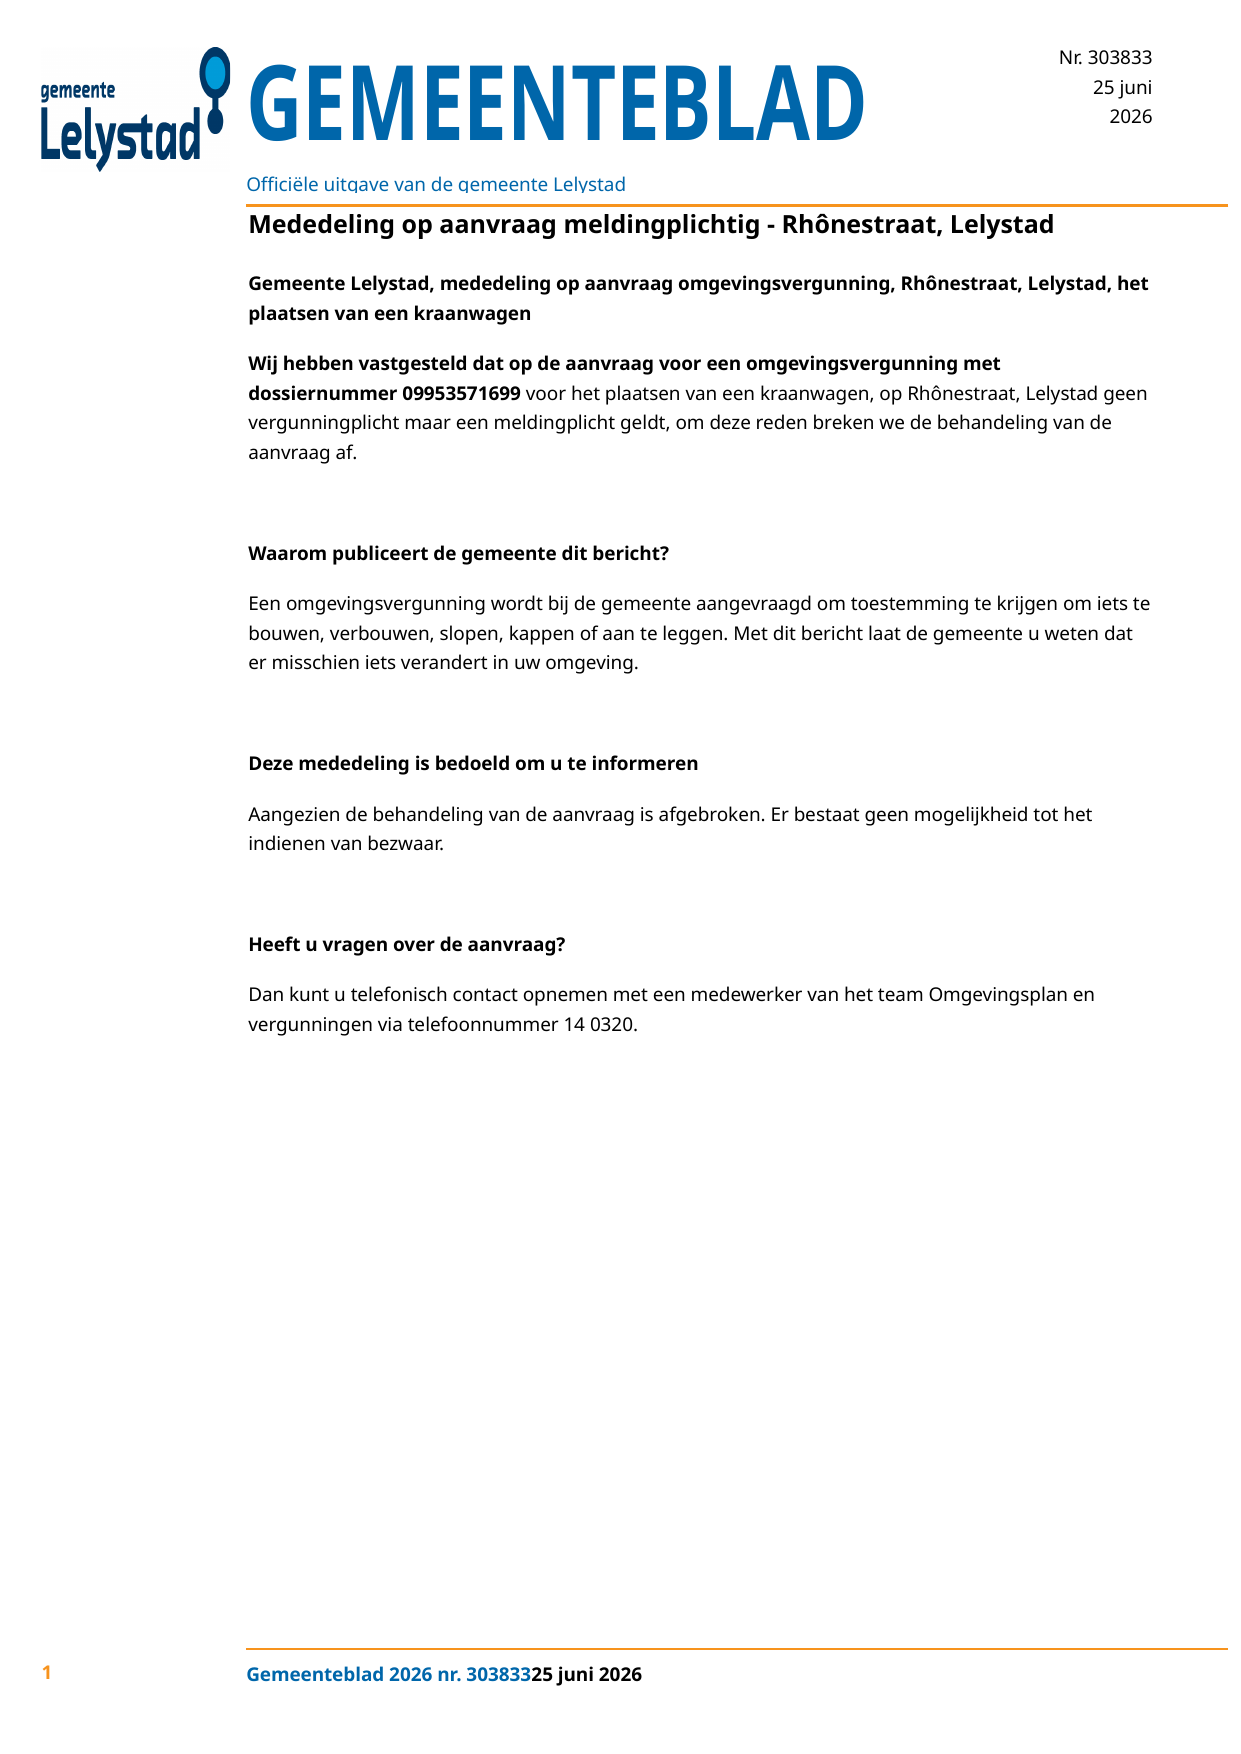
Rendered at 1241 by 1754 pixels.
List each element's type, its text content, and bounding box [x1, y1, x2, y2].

picture [41, 47, 231, 172]
text Dan kunt u telefonisch contact opnemen met een medewerker van het team Omgevingsplan en vergunningen via telefoonnummer 14 0320. [248, 982, 1152, 1037]
text Waarom publiceert de gemeente dit bericht? [248, 540, 1152, 566]
text Mededeling op aanvraag meldingplichtig - Rhônestraat, Lelystad [248, 207, 1152, 241]
text Deze mededeling is bedoeld om u te informeren [248, 750, 1152, 776]
text Wij hebben vastgesteld dat op de aanvraag voor een omgevingsvergunning met dossiernummer 09953571699 voor het plaatsen van een kraanwagen, op Rhônestraat, Lelystad geen vergunningplicht maar een meldingplicht geldt, om deze reden breken we de behandeling van de aanvraag af. [248, 350, 1152, 465]
text Gemeente Lelystad, mededeling op aanvraag omgevingsvergunning, Rhônestraat, Lelystad, het plaatsen van een kraanwagen [248, 270, 1152, 326]
text Aangezien de behandeling van de aanvraag is afgebroken. Er bestaat geen mogelijkheid tot het indienen van bezwaar. [248, 801, 1152, 856]
text Een omgevingsvergunning wordt bij de gemeente aangevraagd om toestemming te krijgen om iets te bouwen, verbouwen, slopen, kappen of aan te leggen. Met dit bericht laat de gemeente u weten dat er misschien iets verandert in uw omgeving. [248, 590, 1152, 675]
text Heeft u vragen over de aanvraag? [248, 931, 1152, 957]
